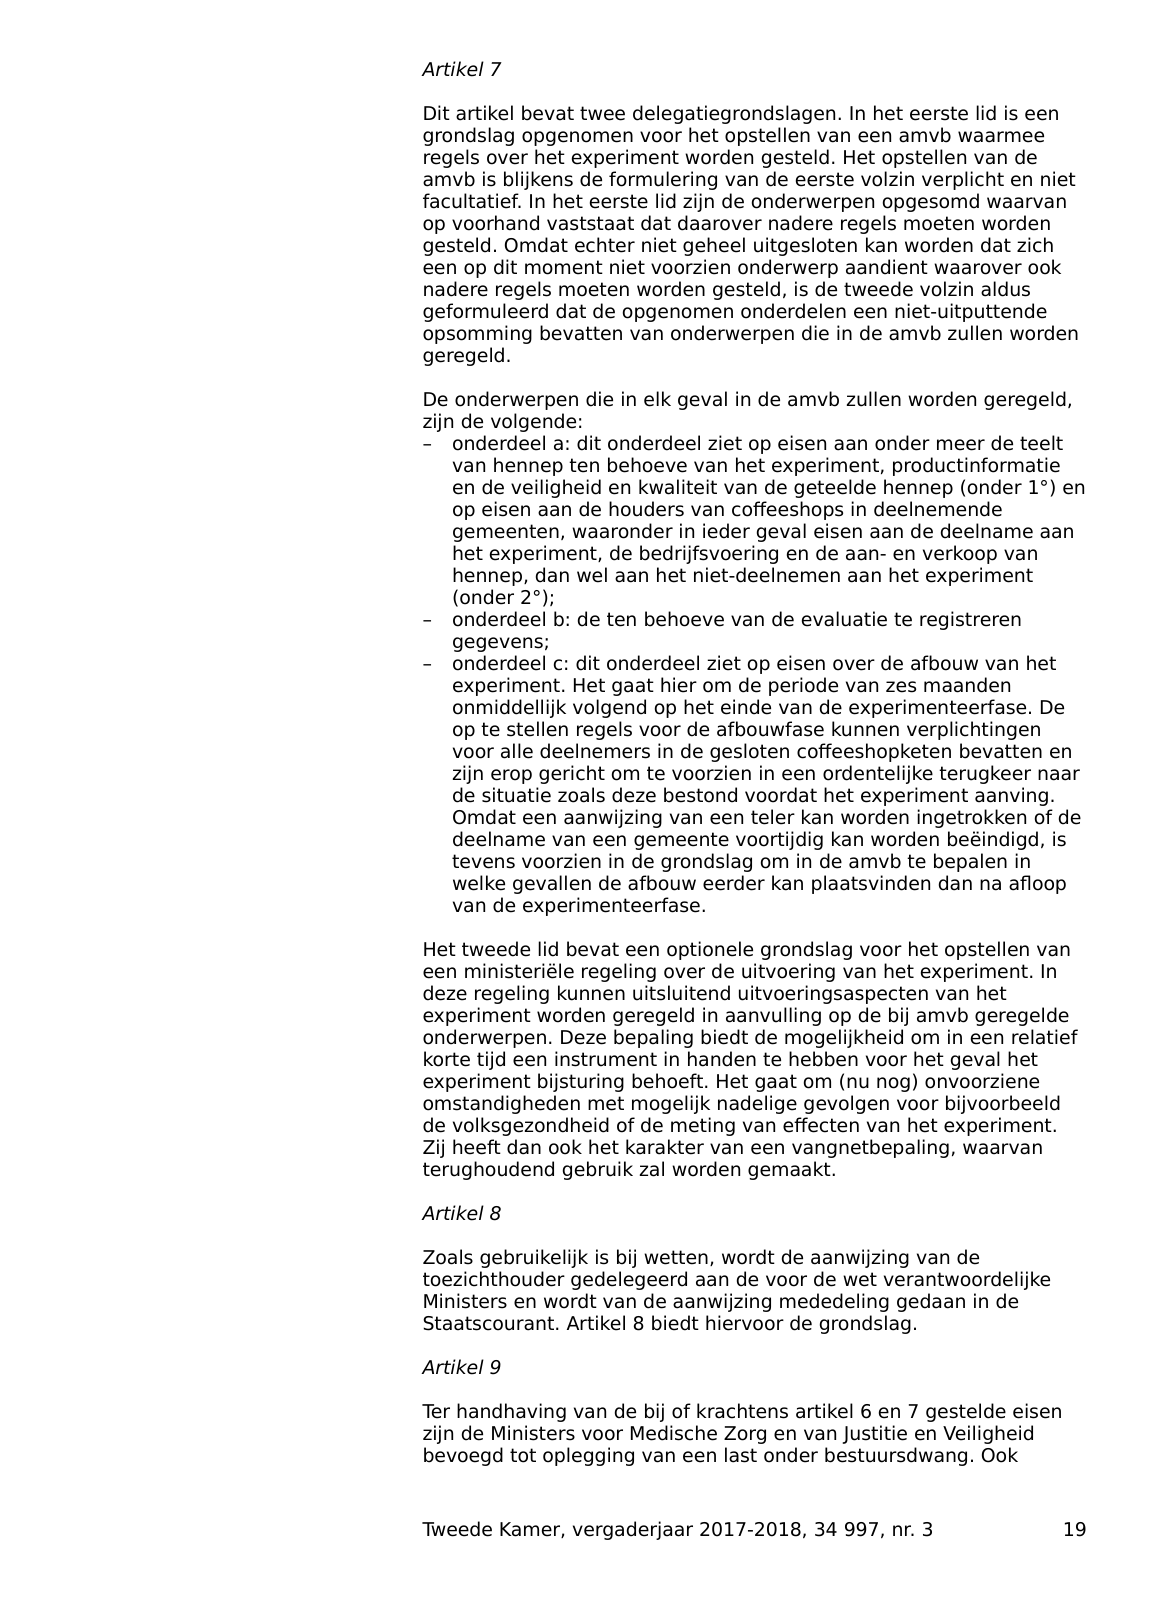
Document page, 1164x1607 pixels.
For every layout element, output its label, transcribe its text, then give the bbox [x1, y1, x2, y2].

text – onderdeel b: de ten behoeve van de evaluatie te registreren gegevens; [422, 609, 1087, 653]
text Dit artikel bevat twee delegatiegrondslagen. In het eerste lid is een grondslag opgenomen voor het opstellen van een amvb waarmee regels over het experiment worden gesteld. Het opstellen van de amvb is blijkens de formulering van de eerste volzin verplicht en niet facultatief. In het eerste lid zijn de onderwerpen opgesomd waarvan op voorhand vaststaat dat daarover nadere regels moeten worden gesteld. Omdat echter niet geheel uitgesloten kan worden dat zich een op dit moment niet voorzien onderwerp aandient waarover ook nadere regels moeten worden gesteld, is de tweede volzin aldus geformuleerd dat de opgenomen onderdelen een niet-uitputtende opsomming bevatten van onderwerpen die in de amvb zullen worden geregeld. [422, 103, 1087, 367]
text De onderwerpen die in elk geval in de amvb zullen worden geregeld, zijn de volgende: [422, 389, 1087, 433]
subtitle Artikel 7 [422, 59, 1087, 81]
text – onderdeel a: dit onderdeel ziet op eisen aan onder meer de teelt van hennep ten behoeve van het experiment, productinformatie en de veiligheid en kwaliteit van de geteelde hennep (onder 1°) en op eisen aan de houders van coffeeshops in deelnemende gemeenten, waaronder in ieder geval eisen aan de deelname aan het experiment, de bedrijfsvoering en de aan- en verkoop van hennep, dan wel aan het niet-deelnemen aan het experiment (onder 2°); [422, 433, 1087, 609]
subtitle Artikel 8 [422, 1203, 1087, 1225]
subtitle Artikel 9 [422, 1357, 1087, 1379]
text Ter handhaving van de bij of krachtens artikel 6 en 7 gestelde eisen zijn de Ministers voor Medische Zorg en van Justitie en Veiligheid bevoegd tot oplegging van een last onder bestuursdwang. Ook [422, 1401, 1087, 1467]
text Het tweede lid bevat een optionele grondslag voor het opstellen van een ministeriële regeling over de uitvoering van het experiment. In deze regeling kunnen uitsluitend uitvoeringsaspecten van het experiment worden geregeld in aanvulling op de bij amvb geregelde onderwerpen. Deze bepaling biedt de mogelijkheid om in een relatief korte tijd een instrument in handen te hebben voor het geval het experiment bijsturing behoeft. Het gaat om (nu nog) onvoorziene omstandigheden met mogelijk nadelige gevolgen voor bijvoorbeeld de volksgezondheid of de meting van effecten van het experiment. Zij heeft dan ook het karakter van een vangnetbepaling, waarvan terughoudend gebruik zal worden gemaakt. [422, 939, 1087, 1181]
text Zoals gebruikelijk is bij wetten, wordt de aanwijzing van de toezichthouder gedelegeerd aan de voor de wet verantwoordelijke Ministers en wordt van de aanwijzing mededeling gedaan in de Staatscourant. Artikel 8 biedt hiervoor de grondslag. [422, 1247, 1087, 1335]
text – onderdeel c: dit onderdeel ziet op eisen over de afbouw van het experiment. Het gaat hier om de periode van zes maanden onmiddellijk volgend op het einde van de experimenteerfase. De op te stellen regels voor de afbouwfase kunnen verplichtingen voor alle deelnemers in de gesloten coffeeshopketen bevatten en zijn erop gericht om te voorzien in een ordentelijke terugkeer naar de situatie zoals deze bestond voordat het experiment aanving. Omdat een aanwijzing van een teler kan worden ingetrokken of de deelname van een gemeente voortijdig kan worden beëindigd, is tevens voorzien in de grondslag om in de amvb te bepalen in welke gevallen de afbouw eerder kan plaatsvinden dan na afloop van de experimenteerfase. [422, 653, 1087, 917]
